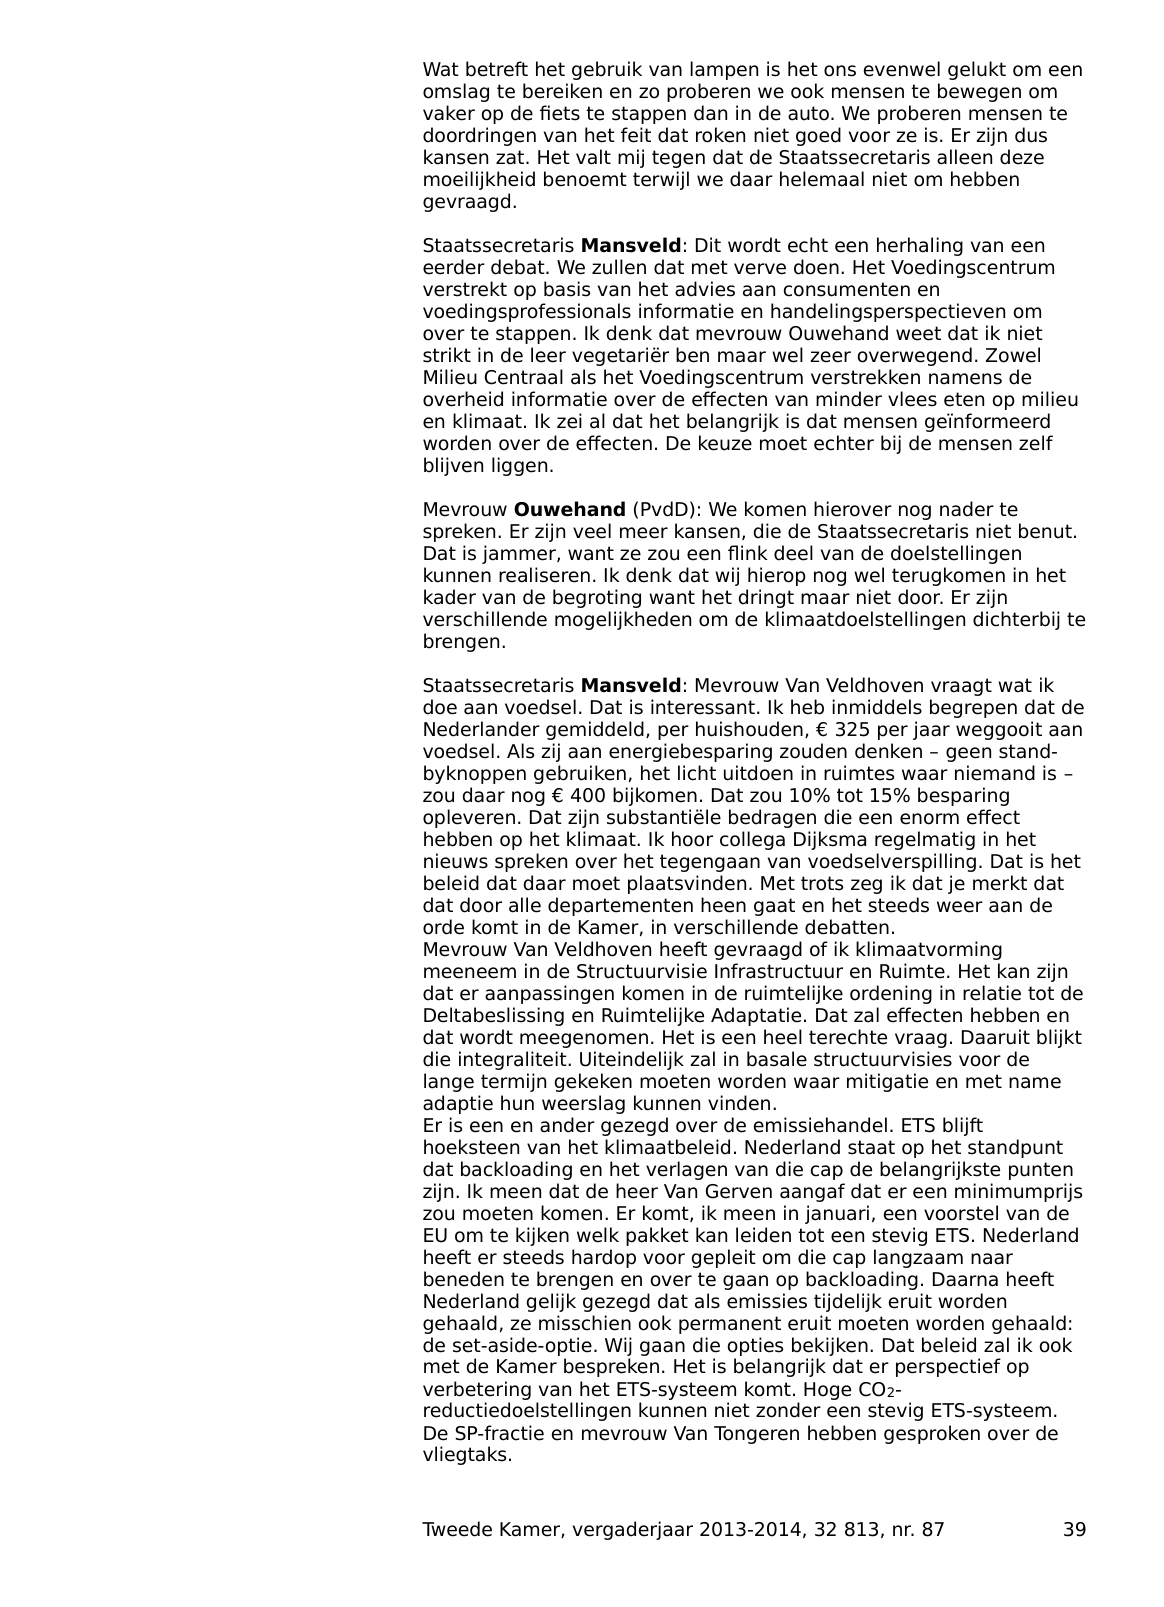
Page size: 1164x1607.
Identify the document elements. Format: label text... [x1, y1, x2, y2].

text De SP-fractie en mevrouw Van Tongeren hebben gesproken over de vliegtaks. [422, 1422, 1087, 1466]
text Er is een en ander gezegd over de emissiehandel. ETS blijft hoeksteen van het klimaatbeleid. Nederland staat op het standpunt dat backloading en het verlagen van die cap de belangrijkste punten zijn. Ik meen dat de heer Van Gerven aangaf dat er een minimumprijs zou moeten komen. Er komt, ik meen in januari, een voorstel van de EU om te kijken welk pakket kan leiden tot een stevig ETS. Nederland heeft er steeds hardop voor gepleit om die cap langzaam naar beneden te brengen en over te gaan op backloading. Daarna heeft Nederland gelijk gezegd dat als emissies tijdelijk eruit worden gehaald, ze misschien ook permanent eruit moeten worden gehaald: de set-aside-optie. Wij gaan die opties bekijken. Dat beleid zal ik ook met de Kamer bespreken. Het is belangrijk dat er perspectief op verbetering van het ETS-systeem komt. Hoge CO2-reductiedoelstellingen kunnen niet zonder een stevig ETS-systeem. [422, 1115, 1087, 1422]
text Mevrouw Van Veldhoven heeft gevraagd of ik klimaatvorming meeneem in de Structuurvisie Infrastructuur en Ruimte. Het kan zijn dat er aanpassingen komen in de ruimtelijke ordening in relatie tot de Deltabeslissing en Ruimtelijke Adaptatie. Dat zal effecten hebben en dat wordt meegenomen. Het is een heel terechte vraag. Daaruit blijkt die integraliteit. Uiteindelijk zal in basale structuurvisies voor de lange termijn gekeken moeten worden waar mitigatie en met name adaptie hun weerslag kunnen vinden. [422, 939, 1087, 1115]
text Mevrouw Ouwehand (PvdD): We komen hierover nog nader te spreken. Er zijn veel meer kansen, die de Staatssecretaris niet benut. Dat is jammer, want ze zou een flink deel van de doelstellingen kunnen realiseren. Ik denk dat wij hierop nog wel terugkomen in het kader van de begroting want het dringt maar niet door. Er zijn verschillende mogelijkheden om de klimaatdoelstellingen dichterbij te brengen. [422, 499, 1087, 653]
text Staatssecretaris Mansveld: Dit wordt echt een herhaling van een eerder debat. We zullen dat met verve doen. Het Voedingscentrum verstrekt op basis van het advies aan consumenten en voedingsprofessionals informatie en handelingsperspectieven om over te stappen. Ik denk dat mevrouw Ouwehand weet dat ik niet strikt in de leer vegetariër ben maar wel zeer overwegend. Zowel Milieu Centraal als het Voedingscentrum verstrekken namens de overheid informatie over de effecten van minder vlees eten op milieu en klimaat. Ik zei al dat het belangrijk is dat mensen geïnformeerd worden over de effecten. De keuze moet echter bij de mensen zelf blijven liggen. [422, 235, 1087, 477]
text Staatssecretaris Mansveld: Mevrouw Van Veldhoven vraagt wat ik doe aan voedsel. Dat is interessant. Ik heb inmiddels begrepen dat de Nederlander gemiddeld, per huishouden, € 325 per jaar weggooit aan voedsel. Als zij aan energiebesparing zouden denken – geen stand-byknoppen gebruiken, het licht uitdoen in ruimtes waar niemand is – zou daar nog € 400 bijkomen. Dat zou 10% tot 15% besparing opleveren. Dat zijn substantiële bedragen die een enorm effect hebben op het klimaat. Ik hoor collega Dijksma regelmatig in het nieuws spreken over het tegengaan van voedselverspilling. Dat is het beleid dat daar moet plaatsvinden. Met trots zeg ik dat je merkt dat dat door alle departementen heen gaat en het steeds weer aan de orde komt in de Kamer, in verschillende debatten. [422, 675, 1087, 939]
text Wat betreft het gebruik van lampen is het ons evenwel gelukt om een omslag te bereiken en zo proberen we ook mensen te bewegen om vaker op de fiets te stappen dan in de auto. We proberen mensen te doordringen van het feit dat roken niet goed voor ze is. Er zijn dus kansen zat. Het valt mij tegen dat de Staatssecretaris alleen deze moeilijkheid benoemt terwijl we daar helemaal niet om hebben gevraagd. [422, 59, 1087, 213]
